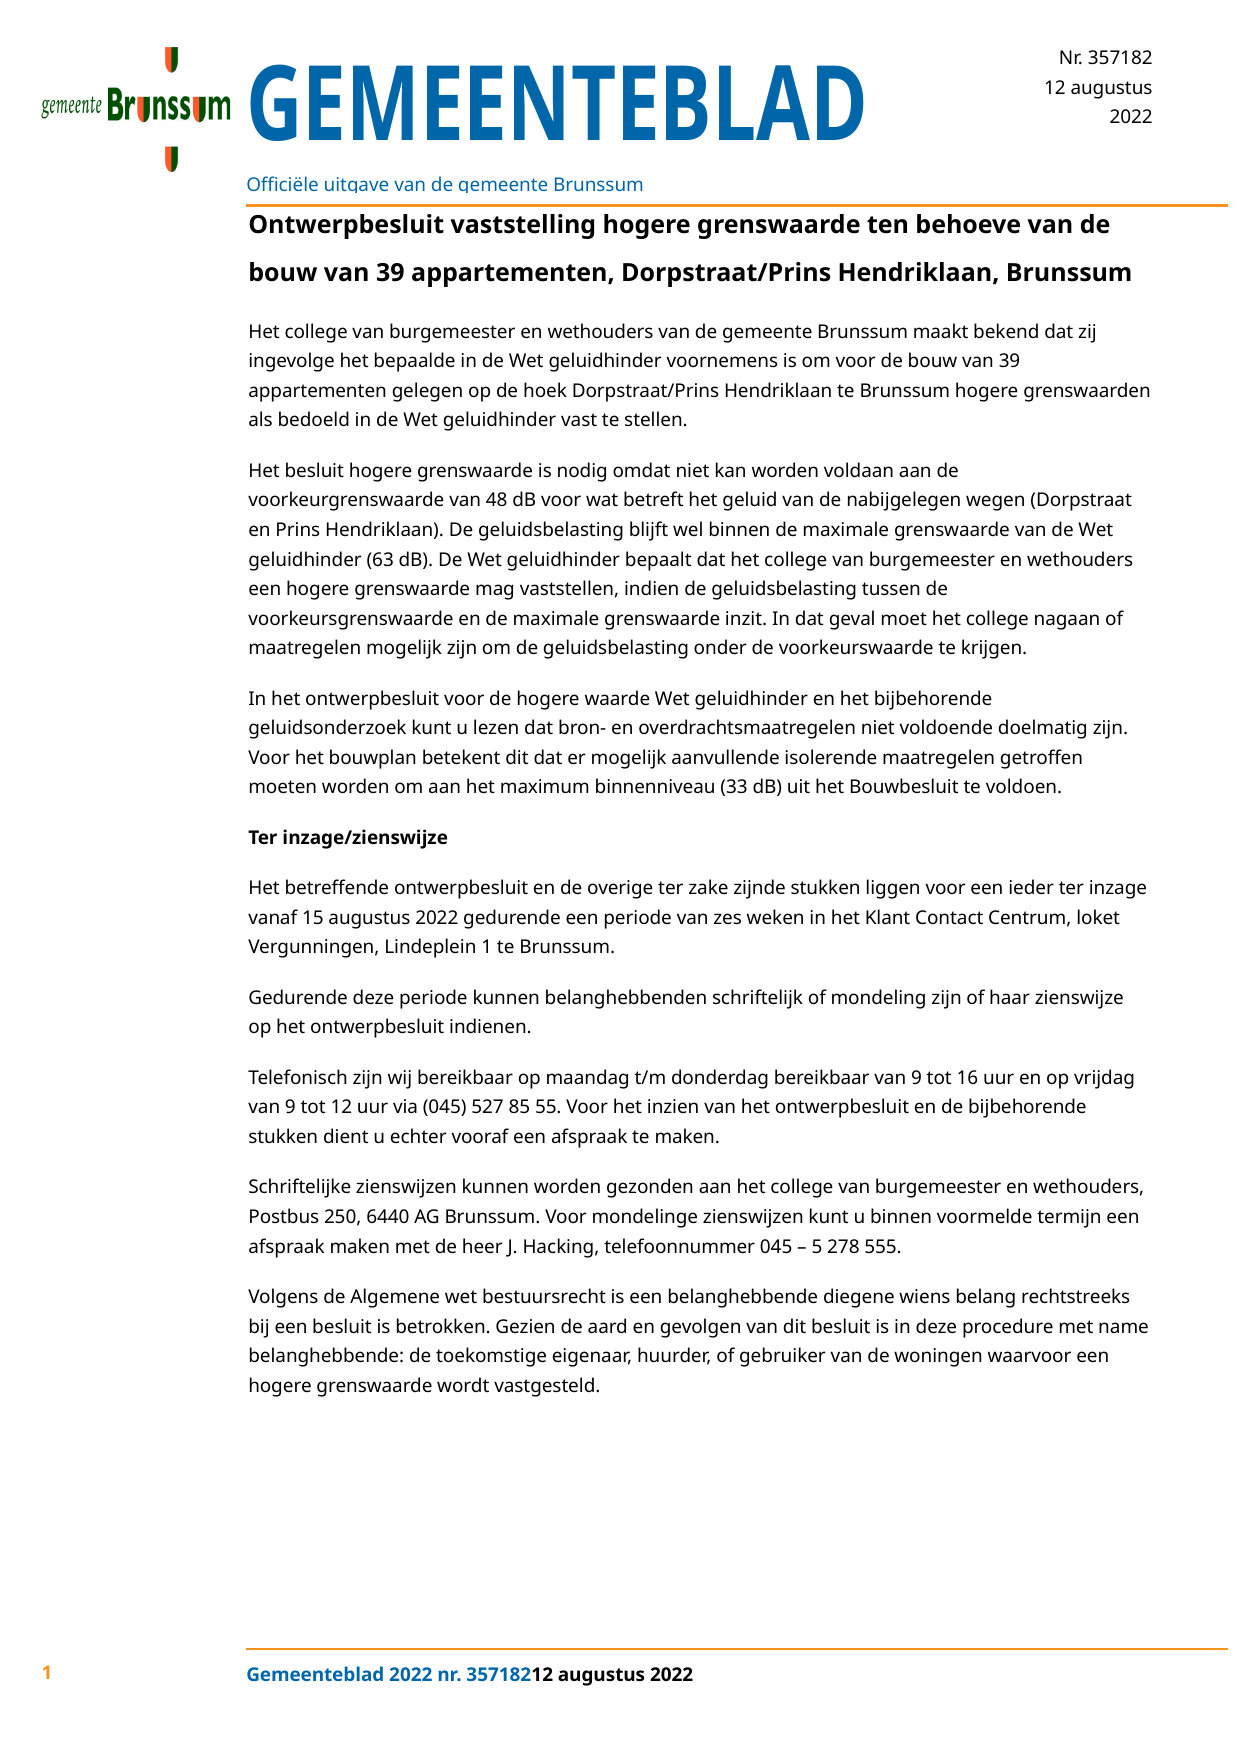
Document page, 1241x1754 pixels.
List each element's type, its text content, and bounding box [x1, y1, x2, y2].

text Ter inzage/zienswijze [248, 824, 1152, 850]
text Het besluit hogere grenswaarde is nodig omdat niet kan worden voldaan aan de voorkeurgrenswaarde van 48 dB voor wat betreft het geluid van de nabijgelegen wegen (Dorpstraat en Prins Hendriklaan). De geluidsbelasting blijft wel binnen de maximale grenswaarde van de Wet geluidhinder (63 dB). De Wet geluidhinder bepaalt dat het college van burgemeester en wethouders een hogere grenswaarde mag vaststellen, indien de geluidsbelasting tussen de voorkeursgrenswaarde en de maximale grenswaarde inzit. In dat geval moet het college nagaan of maatregelen mogelijk zijn om de geluidsbelasting onder de voorkeurswaarde te krijgen. [248, 457, 1152, 660]
text In het ontwerpbesluit voor de hogere waarde Wet geluidhinder en het bijbehorende geluidsonderzoek kunt u lezen dat bron- en overdrachtsmaatregelen niet voldoende doelmatig zijn. Voor het bouwplan betekent dit dat er mogelijk aanvullende isolerende maatregelen getroffen moeten worden om aan het maximum binnenniveau (33 dB) uit het Bouwbesluit te voldoen. [248, 685, 1152, 799]
text Schriftelijke zienswijzen kunnen worden gezonden aan het college van burgemeester en wethouders, Postbus 250, 6440 AG Brunssum. Voor mondelinge zienswijzen kunt u binnen voormelde termijn een afspraak maken met de heer J. Hacking, telefoonnummer 045 – 5 278 555. [248, 1174, 1152, 1259]
text Telefonisch zijn wij bereikbaar op maandag t/m donderdag bereikbaar van 9 tot 16 uur en op vrijdag van 9 tot 12 uur via (045) 527 85 55. Voor het inzien van het ontwerpbesluit en de bijbehorende stukken dient u echter vooraf een afspraak te maken. [248, 1064, 1152, 1149]
text Het college van burgemeester en wethouders van de gemeente Brunssum maakt bekend dat zij ingevolge het bepaalde in de Wet geluidhinder voornemens is om voor de bouw van 39 appartementen gelegen op de hoek Dorpstraat/Prins Hendriklaan te Brunssum hogere grenswaarden als bedoeld in de Wet geluidhinder vast te stellen. [248, 318, 1152, 432]
text Gedurende deze periode kunnen belanghebbenden schriftelijk of mondeling zijn of haar zienswijze op het ontwerpbesluit indienen. [248, 984, 1152, 1039]
picture [41, 47, 231, 172]
text Volgens de Algemene wet bestuursrecht is een belanghebbende diegene wiens belang rechtstreeks bij een besluit is betrokken. Gezien de aard en gevolgen van dit besluit is in deze procedure met name belanghebbende: de toekomstige eigenaar, huurder, of gebruiker van de woningen waarvoor een hogere grenswaarde wordt vastgesteld. [248, 1283, 1152, 1398]
text Het betreffende ontwerpbesluit en de overige ter zake zijnde stukken liggen voor een ieder ter inzage vanaf 15 augustus 2022 gedurende een periode van zes weken in het Klant Contact Centrum, loket Vergunningen, Lindeplein 1 te Brunssum. [248, 874, 1152, 959]
text Ontwerpbesluit vaststelling hogere grenswaarde ten behoeve van de bouw van 39 appartementen, Dorpstraat/Prins Hendriklaan, Brunssum [248, 207, 1152, 288]
